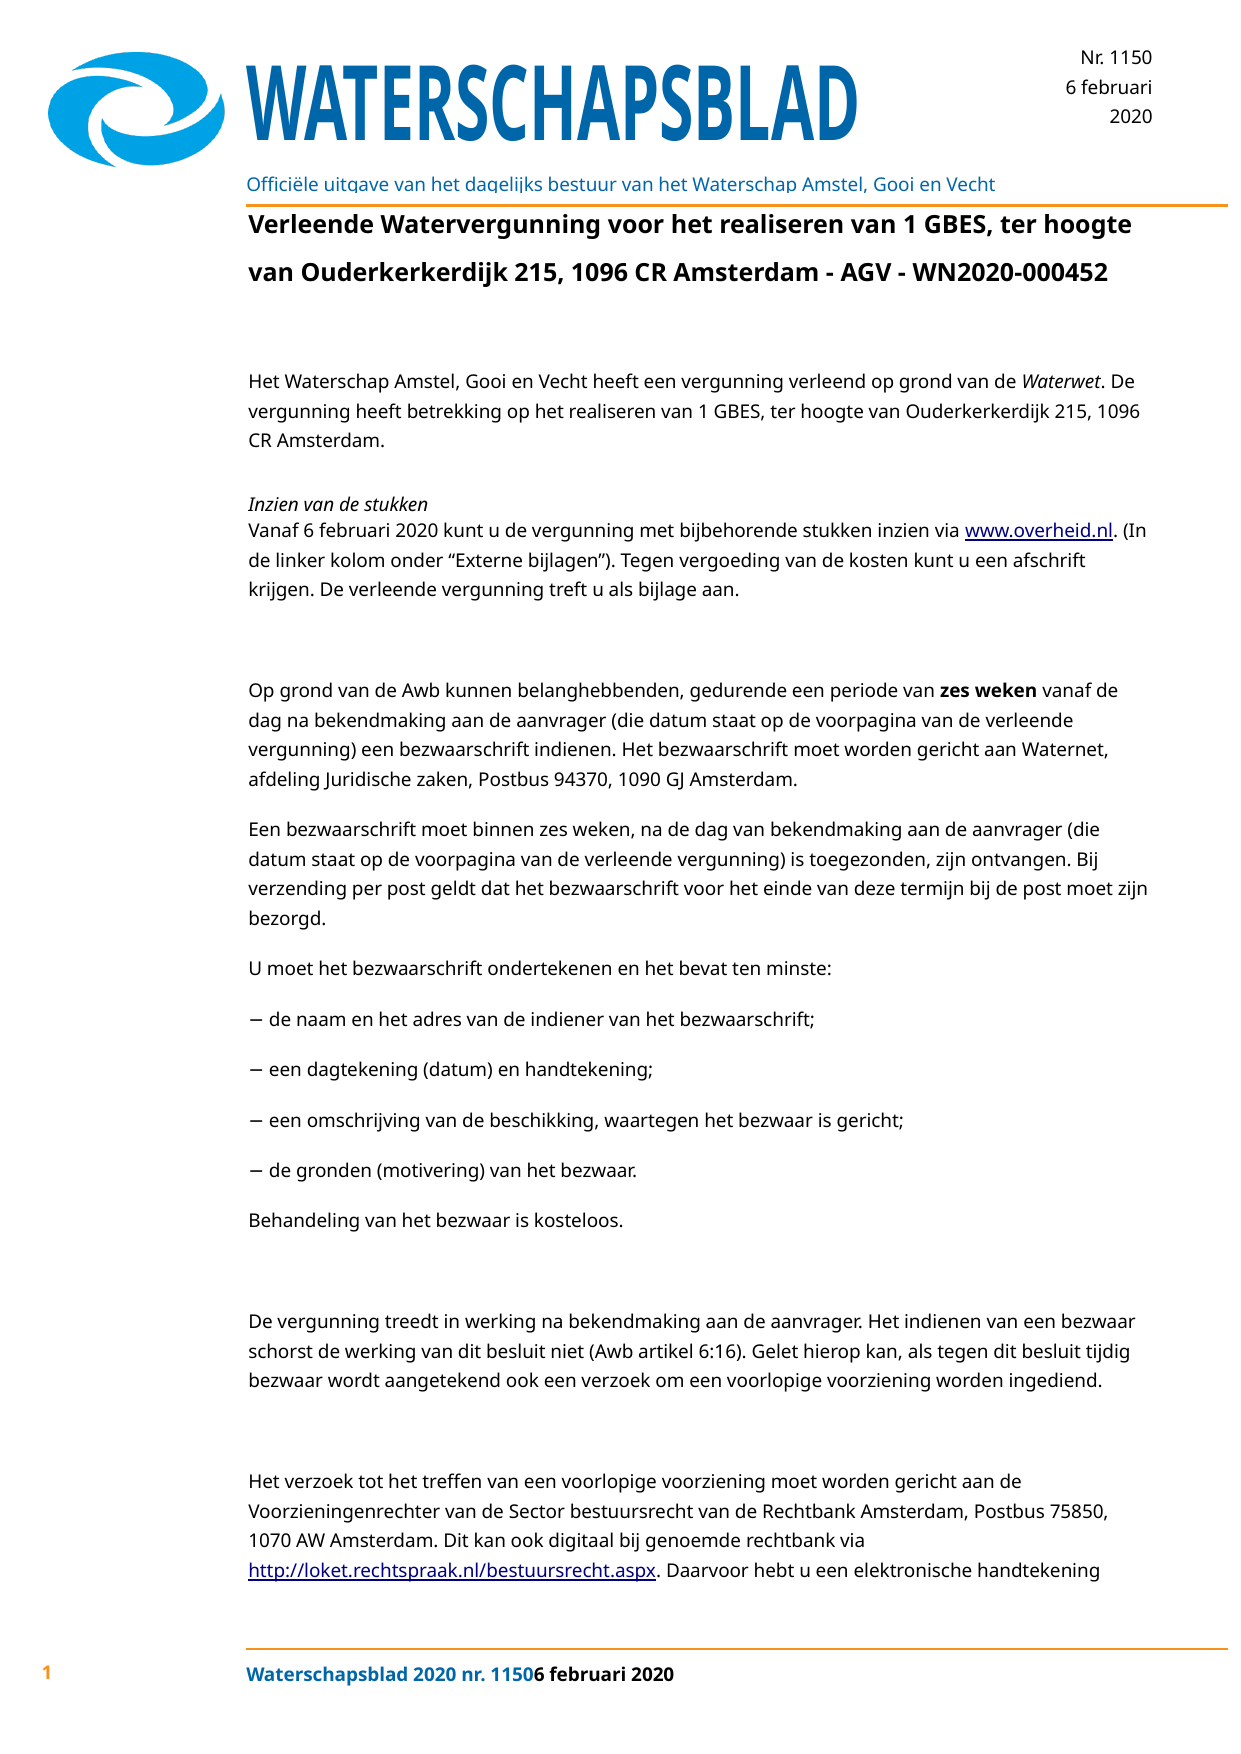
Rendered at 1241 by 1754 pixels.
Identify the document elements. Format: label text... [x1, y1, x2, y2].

text De vergunning treedt in werking na bekendmaking aan de aanvrager. Het indienen van een bezwaar schorst de werking van dit besluit niet (Awb artikel 6:16). Gelet hierop kan, als tegen dit besluit tijdig bezwaar wordt aangetekend ook een verzoek om een voorlopige voorziening worden ingediend. [248, 1308, 1152, 1393]
text U moet het bezwaarschrift ondertekenen en het bevat ten minste: [248, 956, 1152, 981]
text Een bezwaarschrift moet binnen zes weken, na de dag van bekendmaking aan de aanvrager (die datum staat op de voorpagina van de verleende vergunning) is toegezonden, zijn ontvangen. Bij verzending per post geldt dat het bezwaarschrift voor het einde van deze termijn bij de post moet zijn bezorgd. [248, 816, 1152, 931]
text Op grond van de Awb kunnen belanghebbenden, gedurende een periode van zes weken vanaf de dag na bekendmaking aan de aanvrager (die datum staat op de voorpagina van de verleende vergunning) een bezwaarschrift indienen. Het bezwaarschrift moet worden gericht aan Waternet, afdeling Juridische zaken, Postbus 94370, 1090 GJ Amsterdam. [248, 677, 1152, 792]
text − de gronden (motivering) van het bezwaar. [248, 1157, 1152, 1183]
text Behandeling van het bezwaar is kosteloos. [248, 1208, 1152, 1233]
text Het Waterschap Amstel, Gooi en Vecht heeft een vergunning verleend op grond van de Waterwet. De vergunning heeft betrekking op het realiseren van 1 GBES, ter hoogte van Ouderkerkerdijk 215, 1096 CR Amsterdam. [248, 368, 1152, 453]
picture [41, 47, 231, 172]
text − de naam en het adres van de indiener van het bezwaarschrift; [248, 1006, 1152, 1032]
text − een dagtekening (datum) en handtekening; [248, 1056, 1152, 1082]
text Vanaf 6 februari 2020 kunt u de vergunning met bijbehorende stukken inzien via www.overheid.nl. (In de linker kolom onder “Externe bijlagen”). Tegen vergoeding van de kosten kunt u een afschrift krijgen. De verleende vergunning treft u als bijlage aan. [248, 517, 1152, 602]
text − een omschrijving van de beschikking, waartegen het bezwaar is gericht; [248, 1107, 1152, 1132]
text Inzien van de stukken [248, 491, 1152, 517]
text Het verzoek tot het treffen van een voorlopige voorziening moet worden gericht aan de Voorzieningenrechter van de Sector bestuursrecht van de Rechtbank Amsterdam, Postbus 75850, 1070 AW Amsterdam. Dit kan ook digitaal bij genoemde rechtbank via http://loket.rechtspraak.nl/bestuursrecht.aspx. Daarvoor hebt u een elektronische handtekening [248, 1468, 1152, 1583]
text Verleende Watervergunning voor het realiseren van 1 GBES, ter hoogte van Ouderkerkerdijk 215, 1096 CR Amsterdam - AGV - WN2020-000452 [248, 207, 1152, 288]
